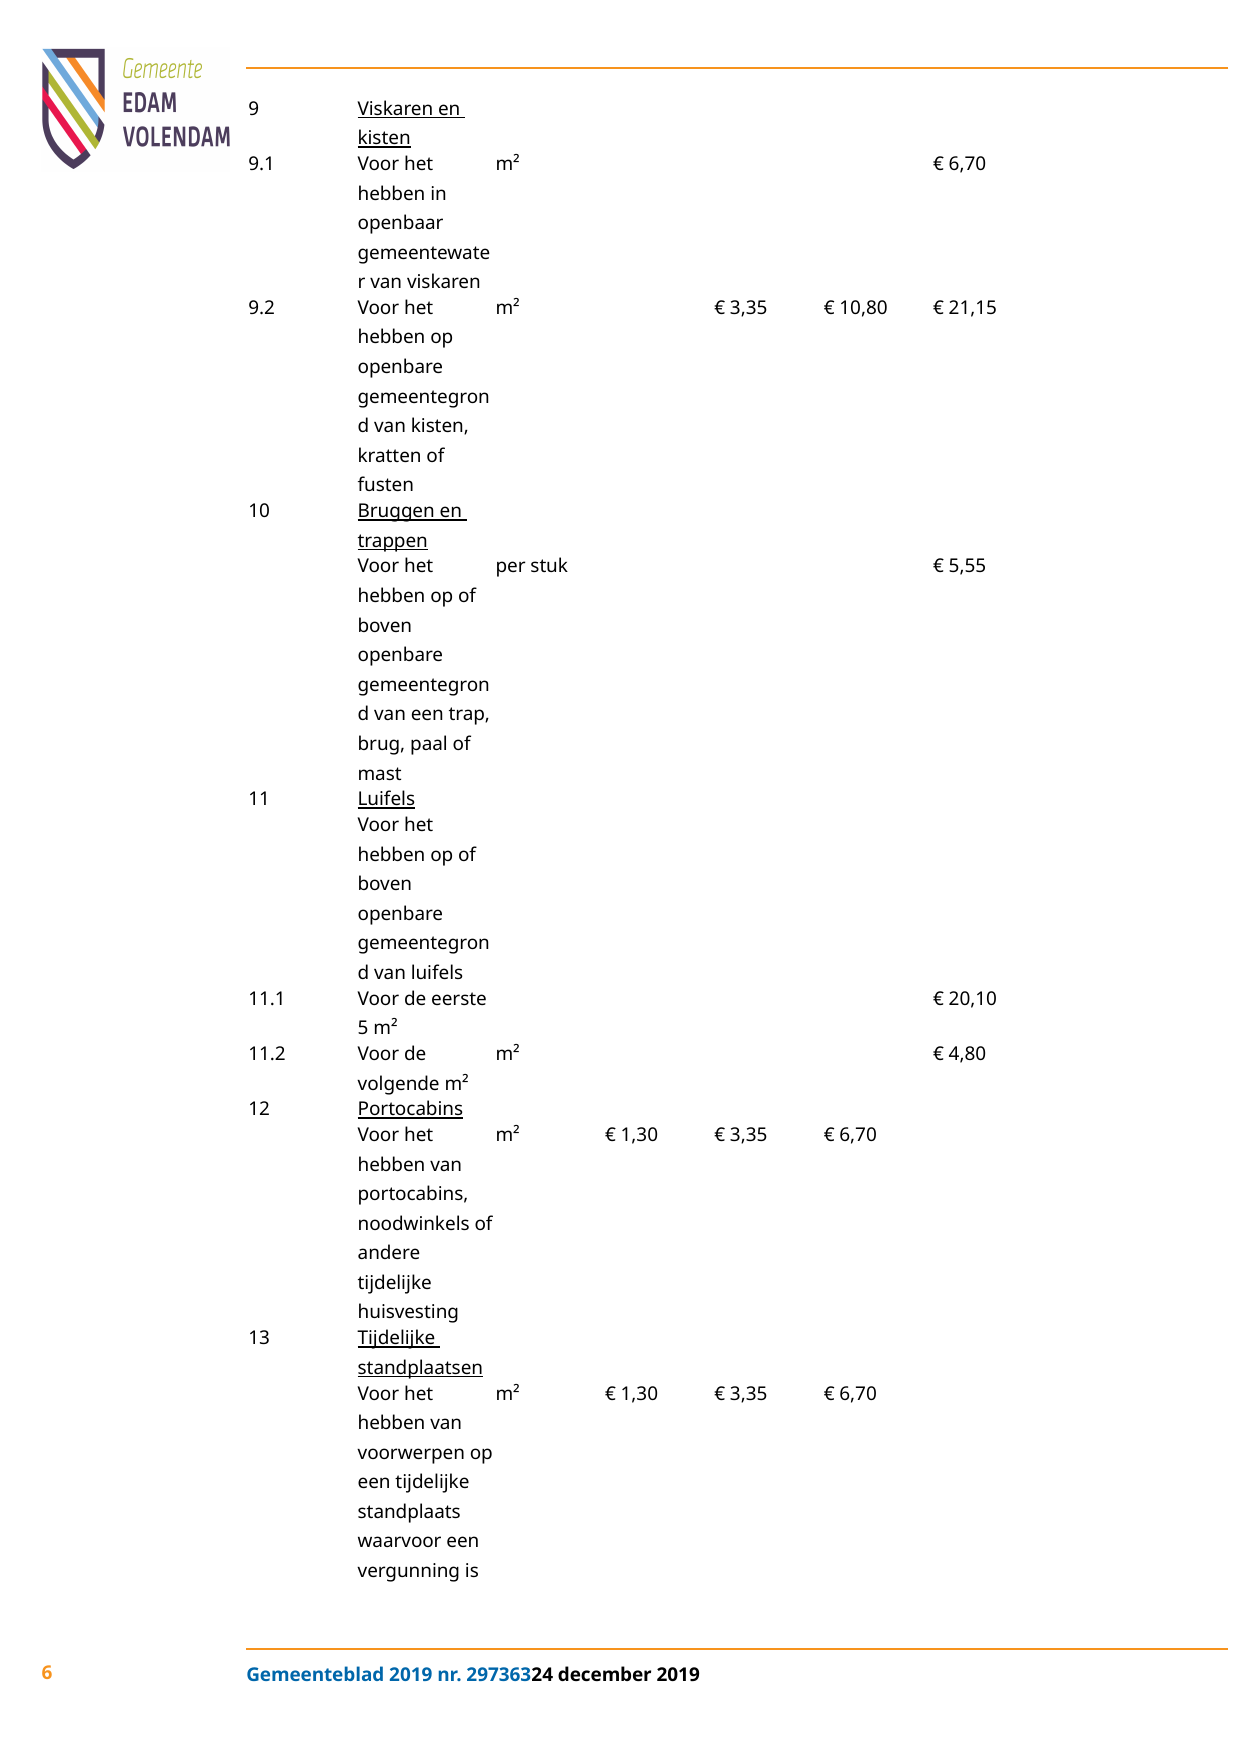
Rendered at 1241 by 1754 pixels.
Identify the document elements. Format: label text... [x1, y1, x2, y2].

table_cell [933, 1325, 1042, 1380]
table_cell [824, 786, 933, 811]
table_cell [495, 811, 605, 985]
table_cell Voor het hebben op of boven openbare gemeentegrond van luifels [358, 811, 495, 985]
table_cell [495, 786, 605, 811]
table_cell [248, 1121, 357, 1324]
table_cell Viskaren en kisten [358, 95, 495, 150]
table_cell [495, 498, 605, 553]
table_cell m² [495, 1380, 605, 1583]
table_cell m² [495, 150, 605, 294]
table_cell [714, 95, 823, 150]
table_cell 11.1 [248, 985, 357, 1040]
table_cell [714, 1325, 823, 1380]
table_cell 13 [248, 1325, 357, 1380]
table_cell € 20,10 [933, 985, 1042, 1040]
table_cell [824, 498, 933, 553]
table_cell [933, 1096, 1042, 1121]
table_cell [605, 811, 714, 985]
table_cell [933, 786, 1042, 811]
table_cell [824, 95, 933, 150]
table_cell [714, 150, 823, 294]
table_cell [605, 1040, 714, 1096]
table_cell [1042, 985, 1152, 1040]
table_cell [824, 150, 933, 294]
table_cell [605, 150, 714, 294]
table_cell [714, 985, 823, 1040]
table_cell [1042, 811, 1152, 985]
table_cell [605, 553, 714, 786]
table_cell [714, 1096, 823, 1121]
table_cell [933, 95, 1042, 150]
table_cell [605, 95, 714, 150]
table_cell [933, 1380, 1042, 1583]
table_cell 9.2 [248, 294, 357, 497]
table_cell € 4,80 [933, 1040, 1042, 1096]
table_cell [495, 1325, 605, 1380]
table_cell [495, 985, 605, 1040]
table_cell [824, 985, 933, 1040]
table_cell [248, 553, 357, 786]
table_cell [824, 1325, 933, 1380]
table_cell m² [495, 1121, 605, 1324]
table_cell m² [495, 1040, 605, 1096]
table_cell Voor het hebben van voorwerpen op een tijdelijke standplaats waarvoor een vergunning is [358, 1380, 495, 1583]
table_cell [714, 1040, 823, 1096]
table_cell [1042, 786, 1152, 811]
table_cell Voor de volgende m² [358, 1040, 495, 1096]
table_cell € 3,35 [714, 1121, 823, 1324]
table_cell [1042, 95, 1152, 150]
table_cell 9.1 [248, 150, 357, 294]
table_cell Voor het hebben van portocabins, noodwinkels of andere tijdelijke huisvesting [358, 1121, 495, 1324]
table_cell [1042, 1096, 1152, 1121]
table_cell Tijdelijke standplaatsen [358, 1325, 495, 1380]
picture [41, 47, 231, 172]
table_cell € 3,35 [714, 294, 823, 497]
table_cell [1042, 553, 1152, 786]
table_cell [605, 1096, 714, 1121]
table_cell [714, 553, 823, 786]
table_cell [605, 985, 714, 1040]
table_cell Bruggen en trappen [358, 498, 495, 553]
table_cell [824, 1096, 933, 1121]
table_cell € 6,70 [933, 150, 1042, 294]
table_cell [1042, 1380, 1152, 1583]
table_cell Voor de eerste 5 m² [358, 985, 495, 1040]
table_cell € 21,15 [933, 294, 1042, 497]
table_cell € 3,35 [714, 1380, 823, 1583]
table_cell [1042, 1121, 1152, 1324]
table_cell [824, 1040, 933, 1096]
table_cell 12 [248, 1096, 357, 1121]
table_cell € 10,80 [824, 294, 933, 497]
table_cell [495, 1096, 605, 1121]
table_cell [248, 1380, 357, 1583]
table_cell [605, 498, 714, 553]
table_cell 10 [248, 498, 357, 553]
table_cell [933, 498, 1042, 553]
table_cell [824, 811, 933, 985]
table_cell [495, 95, 605, 150]
table_cell [933, 811, 1042, 985]
table_cell € 6,70 [824, 1380, 933, 1583]
table_cell [605, 294, 714, 497]
table_cell [1042, 498, 1152, 553]
table_cell € 6,70 [824, 1121, 933, 1324]
table_cell [714, 811, 823, 985]
table_cell [605, 1325, 714, 1380]
table_cell [714, 498, 823, 553]
table_cell Luifels [358, 786, 495, 811]
table_cell Voor het hebben op openbare gemeentegrond van kisten, kratten of fusten [358, 294, 495, 497]
table_cell € 5,55 [933, 553, 1042, 786]
table_cell [1042, 294, 1152, 497]
table_cell [248, 811, 357, 985]
table_cell Voor het hebben op of boven openbare gemeentegrond van een trap, brug, paal of mast [358, 553, 495, 786]
table_cell Portocabins [358, 1096, 495, 1121]
table_cell € 1,30 [605, 1121, 714, 1324]
table_cell Voor het hebben in openbaar gemeentewater van viskaren [358, 150, 495, 294]
table_cell [1042, 1040, 1152, 1096]
table_cell [1042, 1325, 1152, 1380]
table_cell [1042, 150, 1152, 294]
table_cell € 1,30 [605, 1380, 714, 1583]
table_cell [714, 786, 823, 811]
table_cell per stuk [495, 553, 605, 786]
table_cell 9 [248, 95, 357, 150]
table_cell 11 [248, 786, 357, 811]
table_cell [933, 1121, 1042, 1324]
table_cell 11.2 [248, 1040, 357, 1096]
table_cell m² [495, 294, 605, 497]
table_cell [605, 786, 714, 811]
table_cell [824, 553, 933, 786]
